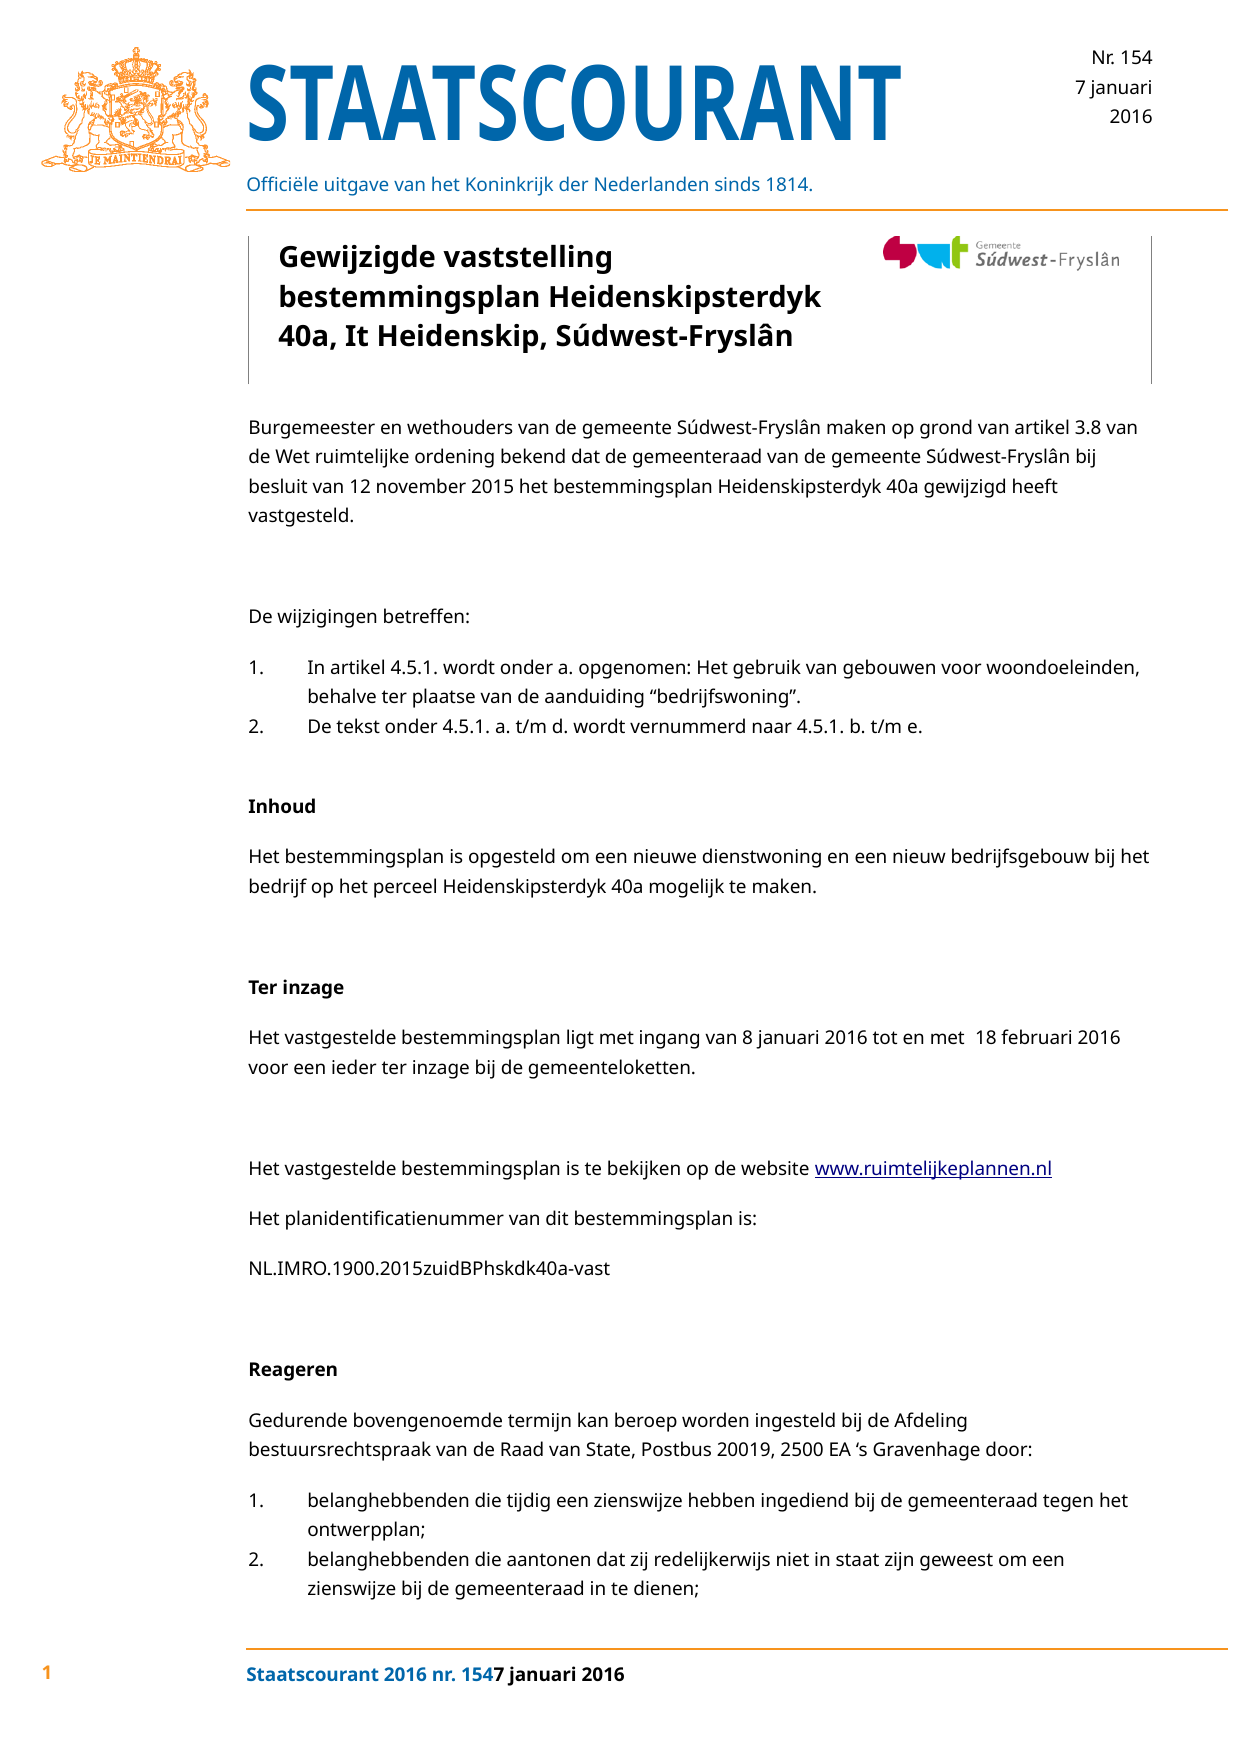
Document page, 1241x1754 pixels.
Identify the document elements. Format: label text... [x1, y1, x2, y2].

table_header [850, 236, 1151, 384]
picture [882, 236, 1119, 272]
list belanghebbenden die aantonen dat zij redelijkerwijs niet in staat zijn geweest om een zienswijze bij de gemeenteraad in te dienen; [248, 1546, 1152, 1601]
text Gedurende bovengenoemde termijn kan beroep worden ingesteld bij de Afdeling bestuursrechtspraak van de Raad van State, Postbus 20019, 2500 EA ‘s Gravenhage door: [248, 1407, 1152, 1462]
table_header Gewijzigde vaststelling bestemmingsplan Heidenskipsterdyk 40a, It Heidenskip, Súdwest-Fryslân [249, 236, 850, 384]
text Het vastgestelde bestemmingsplan ligt met ingang van 8 januari 2016 tot en met 18 februari 2016 voor een ieder ter inzage bij de gemeenteloketten. [248, 1024, 1152, 1080]
text Burgemeester en wethouders van de gemeente Súdwest-Fryslân maken op grond van artikel 3.8 van de Wet ruimtelijke ordening bekend dat de gemeenteraad van de gemeente Súdwest-Fryslân bij besluit van 12 november 2015 het bestemmingsplan Heidenskipsterdyk 40a gewijzigd heeft vastgesteld. [248, 414, 1152, 528]
list belanghebbenden die tijdig een zienswijze hebben ingediend bij de gemeenteraad tegen het ontwerpplan; [248, 1487, 1152, 1542]
picture [41, 47, 231, 172]
list De tekst onder 4.5.1. a. t/m d. wordt vernummerd naar 4.5.1. b. t/m e. [248, 713, 1152, 739]
text Inhoud [248, 793, 1152, 819]
text De wijzigingen betreffen: [248, 603, 1152, 629]
list In artikel 4.5.1. wordt onder a. opgenomen: Het gebruik van gebouwen voor woondoeleinden, behalve ter plaatse van de aanduiding “bedrijfswoning”. [248, 654, 1152, 709]
text Het bestemmingsplan is opgesteld om een nieuwe dienstwoning en een nieuw bedrijfsgebouw bij het bedrijf op het perceel Heidenskipsterdyk 40a mogelijk te maken. [248, 843, 1152, 899]
text Reageren [248, 1356, 1152, 1382]
text NL.IMRO.1900.2015zuidBPhskdk40a-vast [248, 1256, 1152, 1281]
text Ter inzage [248, 974, 1152, 1000]
text Het vastgestelde bestemmingsplan is te bekijken op de website www.ruimtelijkeplannen.nl [248, 1155, 1152, 1181]
text Het planidentificatienummer van dit bestemmingsplan is: [248, 1205, 1152, 1231]
